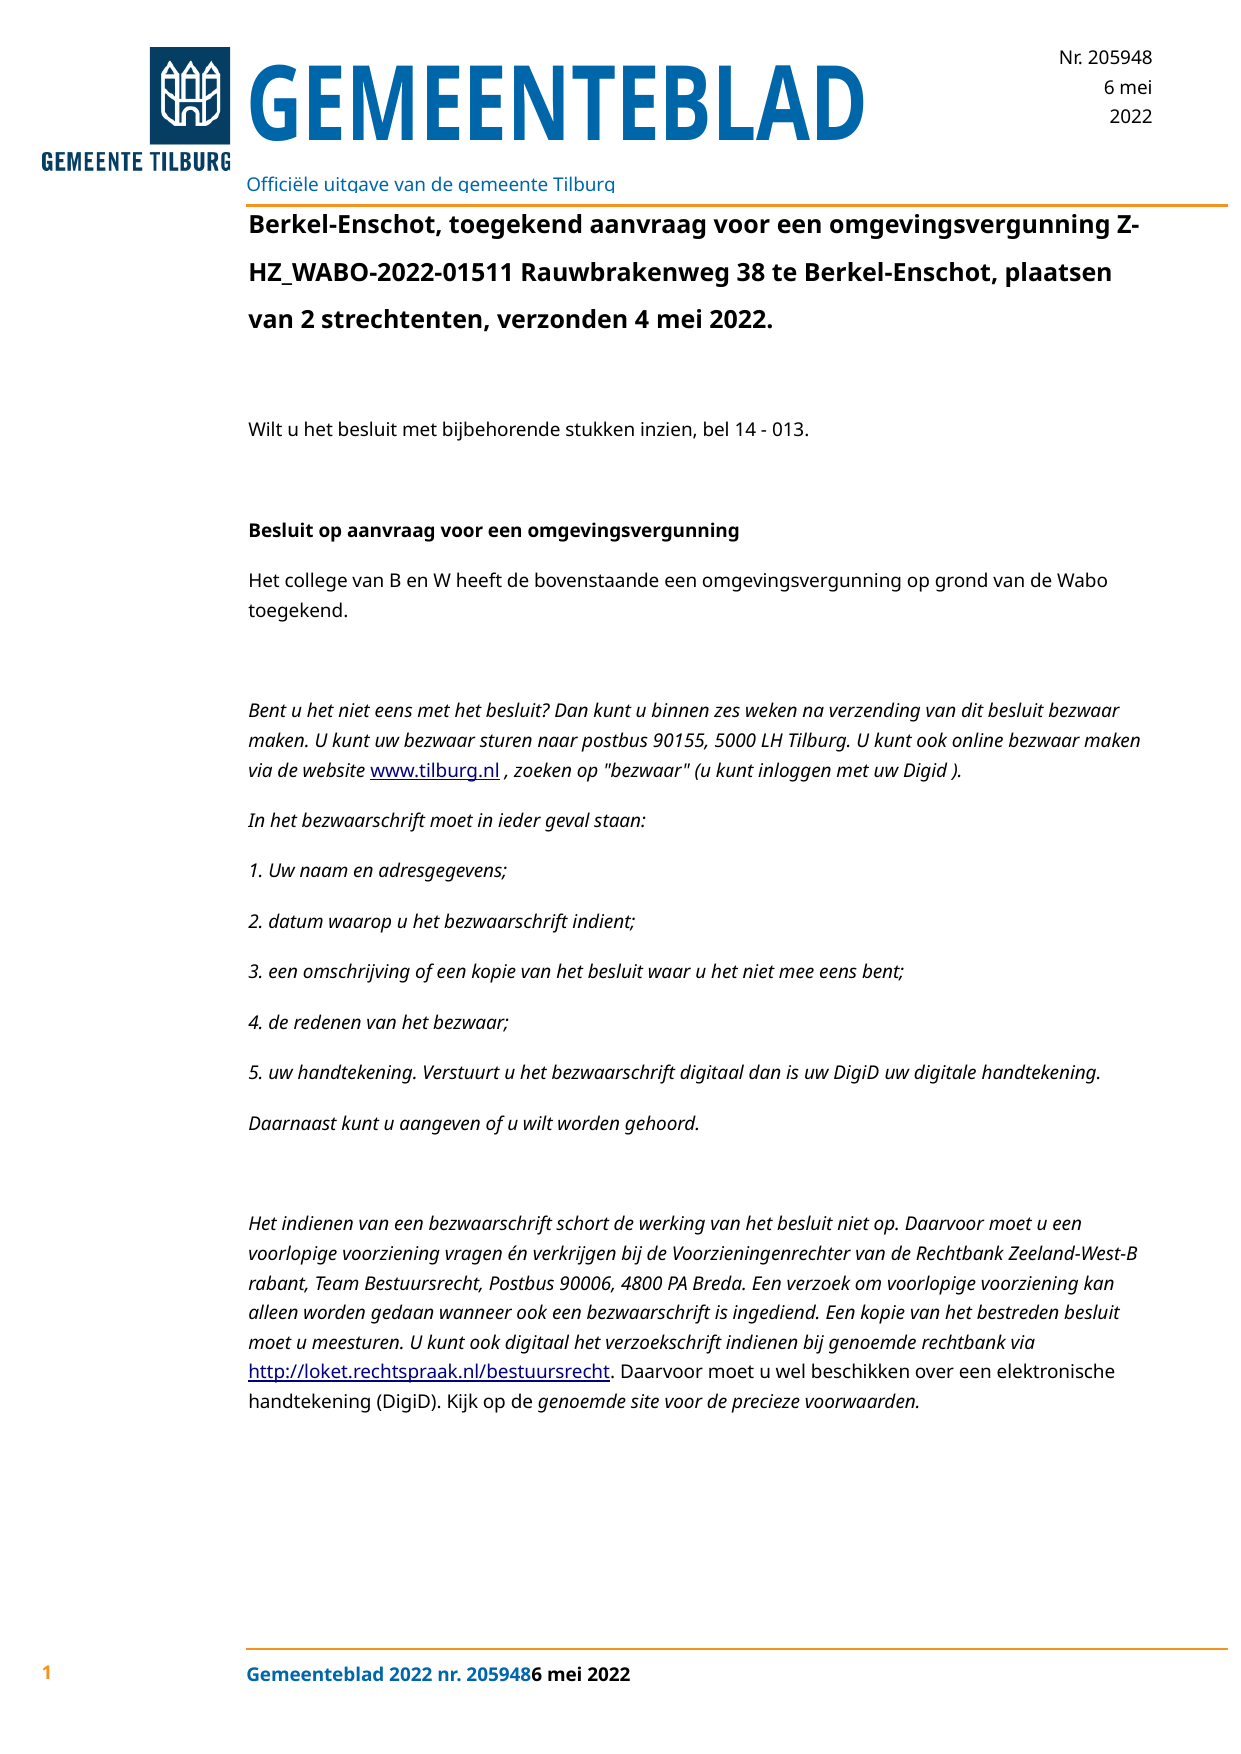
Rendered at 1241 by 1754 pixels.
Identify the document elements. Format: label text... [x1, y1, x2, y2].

text In het bezwaarschrift moet in ieder geval staan: [248, 807, 1152, 833]
text Daarnaast kunt u aangeven of u wilt worden gehoord. [248, 1110, 1152, 1135]
text 2. datum waarop u het bezwaarschrift indient; [248, 908, 1152, 934]
text Besluit op aanvraag voor een omgevingsvergunning [248, 517, 1152, 542]
text 3. een omschrijving of een kopie van het besluit waar u het niet mee eens bent; [248, 958, 1152, 984]
text Bent u het niet eens met het besluit? Dan kunt u binnen zes weken na verzending van dit besluit bezwaar maken. U kunt uw bezwaar sturen naar postbus 90155, 5000 LH Tilburg. U kunt ook online bezwaar maken via de website www.tilburg.nl , zoeken op "bezwaar" (u kunt inloggen met uw Digid ). [248, 698, 1152, 782]
text 5. uw handtekening. Verstuurt u het bezwaarschrift digitaal dan is uw DigiD uw digitale handtekening. [248, 1059, 1152, 1085]
text 4. de redenen van het bezwaar; [248, 1009, 1152, 1034]
text Berkel-Enschot, toegekend aanvraag voor een omgevingsvergunning Z-HZ_WABO-2022-01511 Rauwbrakenweg 38 te Berkel-Enschot, plaatsen van 2 strechtenten, verzonden 4 mei 2022. [248, 207, 1152, 336]
text Het college van B en W heeft de bovenstaande een omgevingsvergunning op grond van de Wabo toegekend. [248, 567, 1152, 622]
text Het indienen van een bezwaarschrift schort de werking van het besluit niet op. Daarvoor moet u een voorlopige voorziening vragen én verkrijgen bij de Voorzieningenrechter van de Rechtbank Zeeland-West-B rabant, Team Bestuursrecht, Postbus 90006, 4800 PA Breda. Een verzoek om voorlopige voorziening kan alleen worden gedaan wanneer ook een bezwaarschrift is ingediend. Een kopie van het bestreden besluit moet u meesturen. U kunt ook digitaal het verzoekschrift indienen bij genoemde rechtbank via http://loket.rechtspraak.nl/bestuursrecht. Daarvoor moet u wel beschikken over een elektronische handtekening (DigiD). Kijk op de genoemde site voor de precieze voorwaarden. [248, 1211, 1152, 1414]
text Wilt u het besluit met bijbehorende stukken inzien, bel 14 - 013. [248, 416, 1152, 442]
text 1. Uw naam en adresgegevens; [248, 858, 1152, 883]
picture [41, 47, 231, 172]
